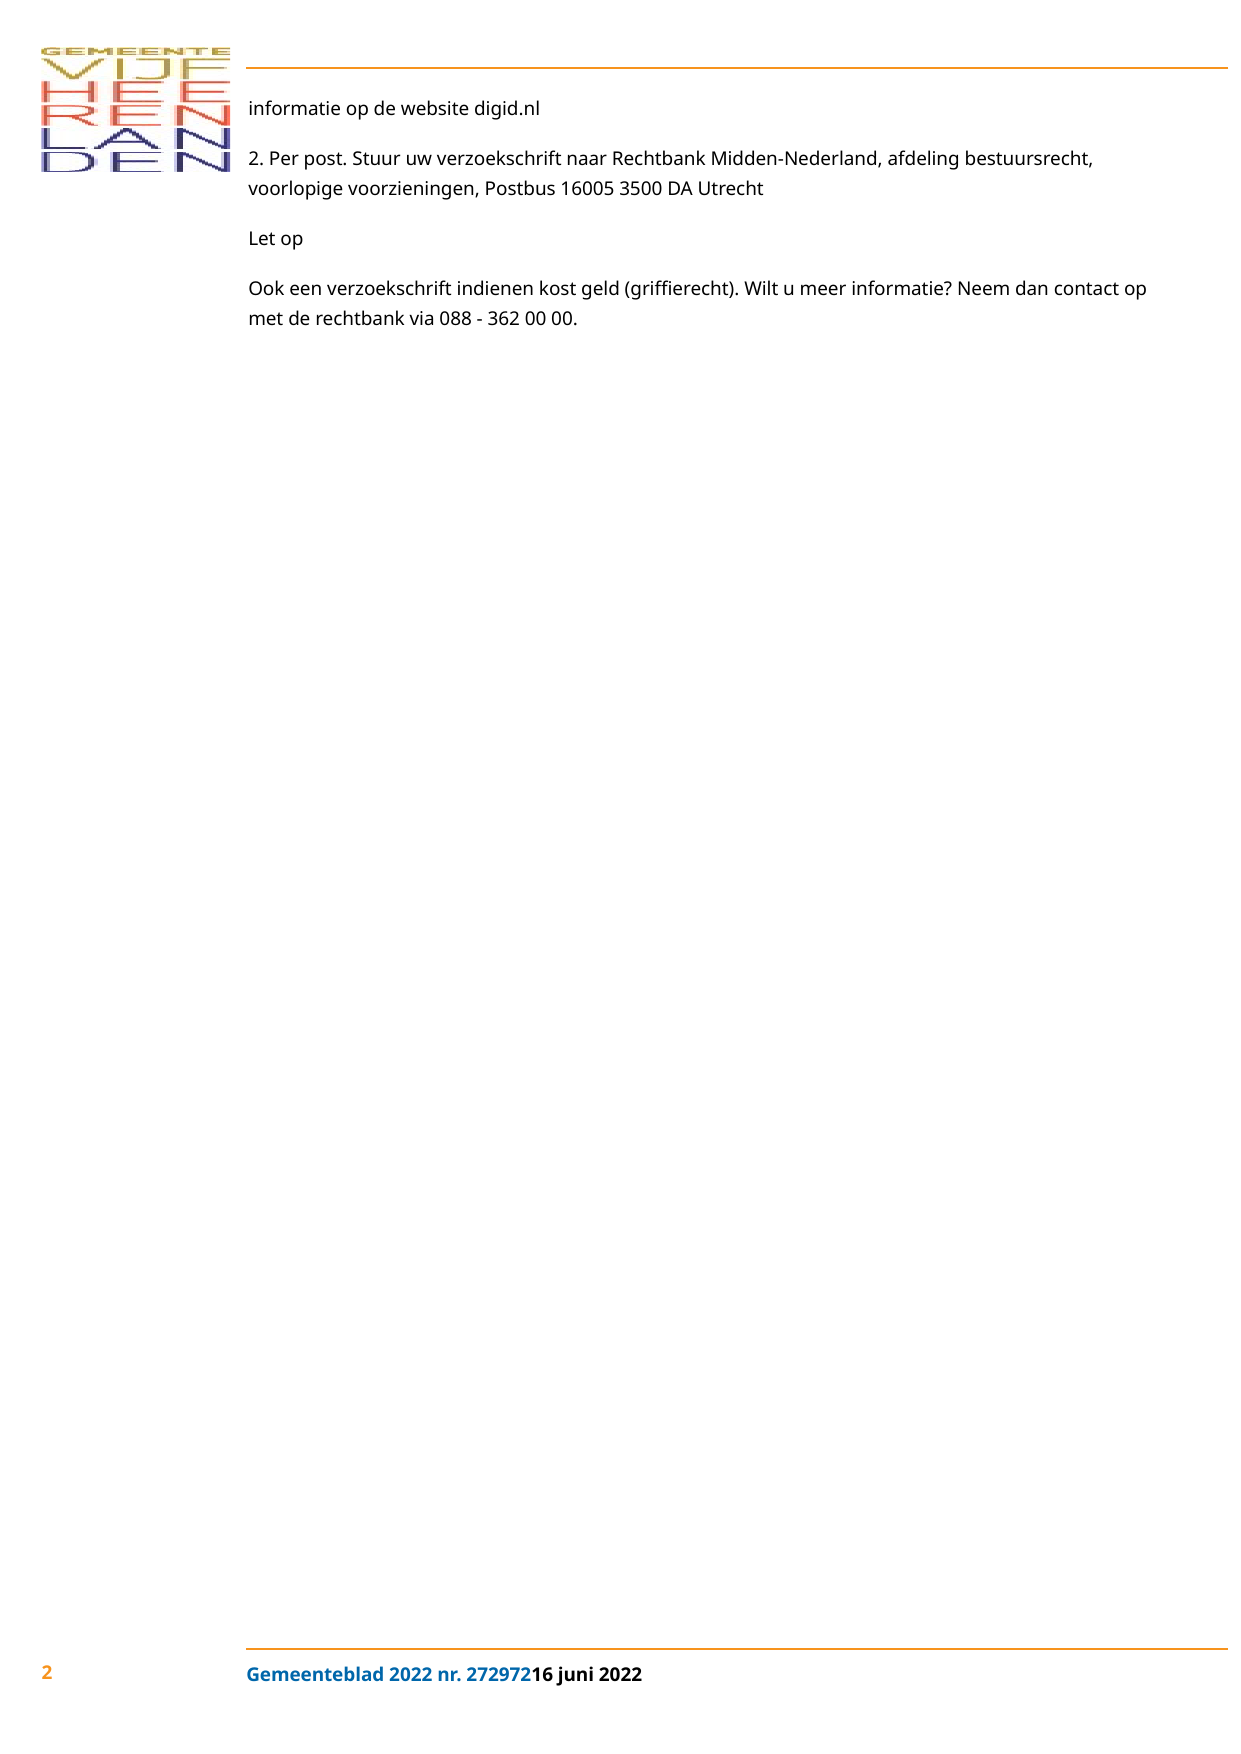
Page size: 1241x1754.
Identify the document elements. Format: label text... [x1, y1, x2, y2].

text informatie op de website digid.nl [248, 95, 1152, 121]
text Let op [248, 225, 1152, 251]
text 2. Per post. Stuur uw verzoekschrift naar Rechtbank Midden-Nederland, afdeling bestuursrecht, voorlopige voorzieningen, Postbus 16005 3500 DA Utrecht [248, 145, 1152, 201]
text Ook een verzoekschrift indienen kost geld (griffierecht). Wilt u meer informatie? Neem dan contact op met de rechtbank via 088 - 362 00 00. [248, 276, 1152, 331]
picture [41, 47, 231, 172]
